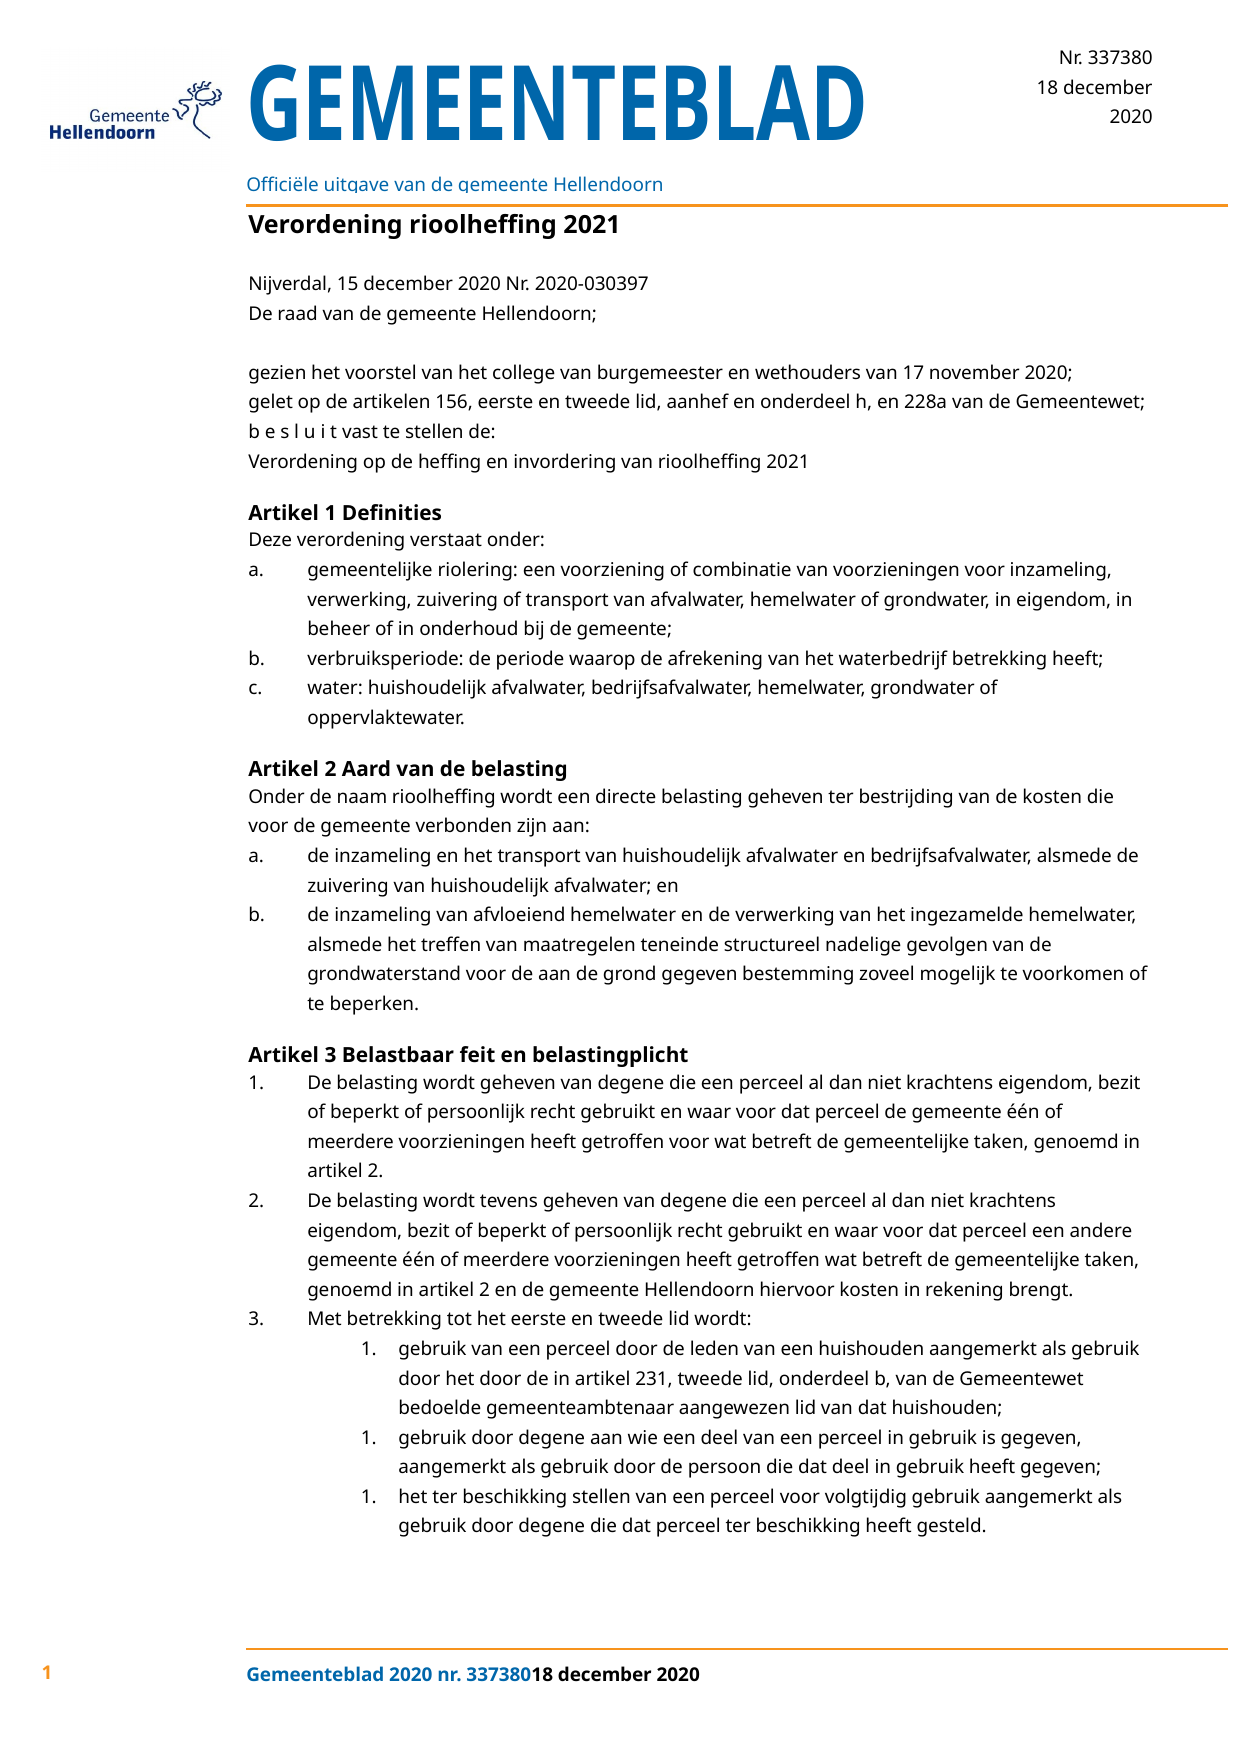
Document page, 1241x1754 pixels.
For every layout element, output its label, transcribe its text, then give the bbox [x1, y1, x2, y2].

text De raad van de gemeente Hellendoorn; [248, 300, 1152, 326]
list verbruiksperiode: de periode waarop de afrekening van het waterbedrijf betrekking heeft; [248, 645, 1152, 671]
picture [41, 47, 231, 172]
list het ter beschikking stellen van een perceel voor volgtijdig gebruik aangemerkt als gebruik door degene die dat perceel ter beschikking heeft gesteld. [361, 1483, 1152, 1538]
list De belasting wordt tevens geheven van degene die een perceel al dan niet krachtens eigendom, bezit of beperkt of persoonlijk recht gebruikt en waar voor dat perceel een andere gemeente één of meerdere voorzieningen heeft getroffen wat betreft de gemeentelijke taken, genoemd in artikel 2 en de gemeente Hellendoorn hiervoor kosten in rekening brengt. [248, 1187, 1152, 1302]
list Met betrekking tot het eerste en tweede lid wordt: [248, 1306, 1152, 1331]
text gezien het voorstel van het college van burgemeester en wethouders van 17 november 2020; [248, 359, 1152, 385]
list gemeentelijke riolering: een voorziening of combinatie van voorzieningen voor inzameling, verwerking, zuivering of transport van afvalwater, hemelwater of grondwater, in eigendom, in beheer of in onderhoud bij de gemeente; [248, 556, 1152, 641]
text Artikel 1 Definities [248, 498, 1152, 527]
text Onder de naam rioolheffing wordt een directe belasting geheven ter bestrijding van de kosten die voor de gemeente verbonden zijn aan: [248, 783, 1152, 838]
text Deze verordening verstaat onder: [248, 527, 1152, 552]
list de inzameling en het transport van huishoudelijk afvalwater en bedrijfsafvalwater, alsmede de zuivering van huishoudelijk afvalwater; en [248, 842, 1152, 897]
text Nijverdal, 15 december 2020 Nr. 2020-030397 [248, 270, 1152, 296]
list gebruik door degene aan wie een deel van een perceel in gebruik is gegeven, aangemerkt als gebruik door de persoon die dat deel in gebruik heeft gegeven; [361, 1424, 1152, 1479]
text Artikel 3 Belastbaar feit en belastingplicht [248, 1041, 1152, 1069]
list gebruik van een perceel door de leden van een huishouden aangemerkt als gebruik door het door de in artikel 231, tweede lid, onderdeel b, van de Gemeentewet bedoelde gemeenteambtenaar aangewezen lid van dat huishouden; [361, 1335, 1152, 1420]
text Artikel 2 Aard van de belasting [248, 754, 1152, 783]
list water: huishoudelijk afvalwater, bedrijfsafvalwater, hemelwater, grondwater of oppervlaktewater. [248, 674, 1152, 730]
text Verordening op de heffing en invordering van rioolheffing 2021 [248, 448, 1152, 473]
text gelet op de artikelen 156, eerste en tweede lid, aanhef en onderdeel h, en 228a van de Gemeentewet; [248, 389, 1152, 414]
text b e s l u i t vast te stellen de: [248, 418, 1152, 444]
text Verordening rioolheffing 2021 [248, 207, 1152, 241]
list De belasting wordt geheven van degene die een perceel al dan niet krachtens eigendom, bezit of beperkt of persoonlijk recht gebruikt en waar voor dat perceel de gemeente één of meerdere voorzieningen heeft getroffen voor wat betreft de gemeentelijke taken, genoemd in artikel 2. [248, 1069, 1152, 1183]
list de inzameling van afvloeiend hemelwater en de verwerking van het ingezamelde hemelwater, alsmede het treffen van maatregelen teneinde structureel nadelige gevolgen van de grondwaterstand voor de aan de grond gegeven bestemming zoveel mogelijk te voorkomen of te beperken. [248, 901, 1152, 1016]
